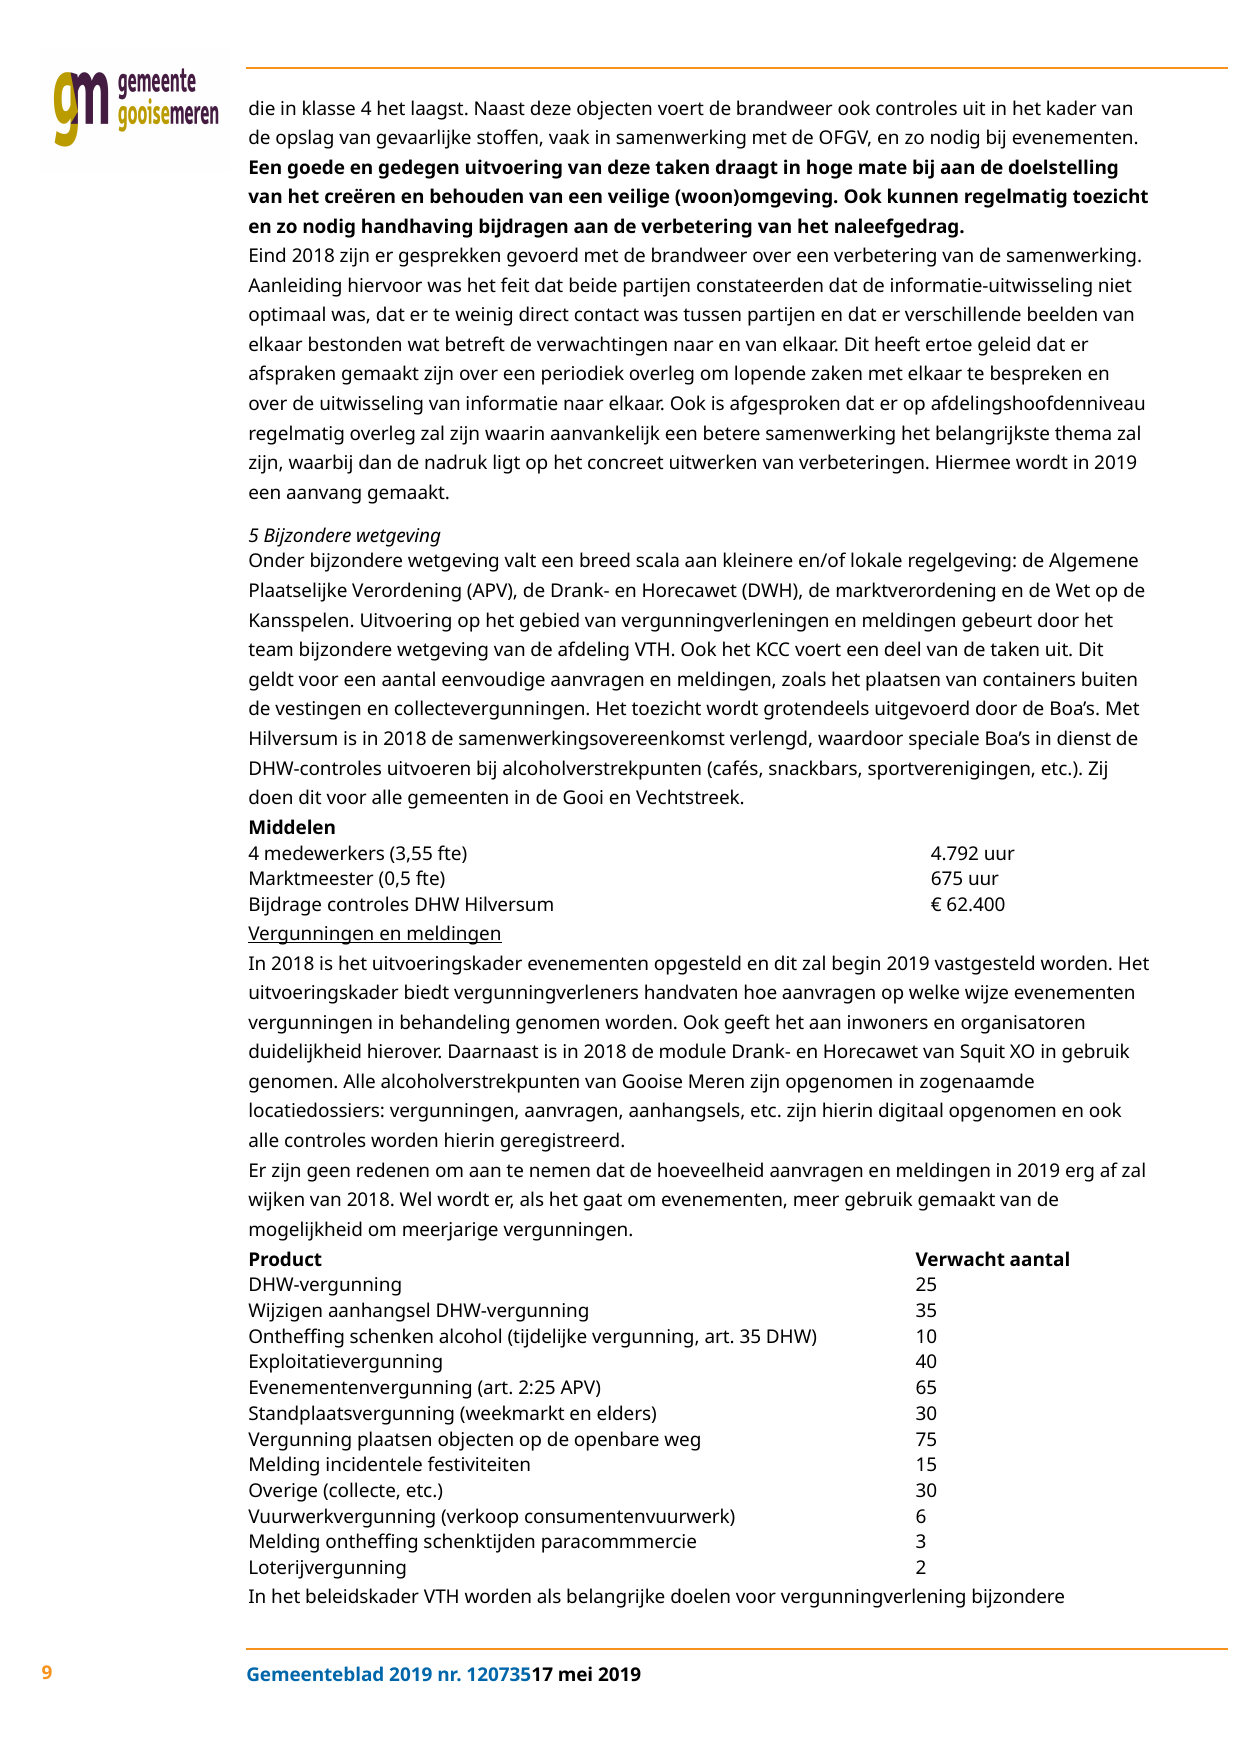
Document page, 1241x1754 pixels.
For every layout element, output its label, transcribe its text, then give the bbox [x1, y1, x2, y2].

table_cell 30 [915, 1400, 1152, 1426]
table_header Verwacht aantal [915, 1246, 1152, 1271]
table_cell 40 [915, 1349, 1152, 1374]
table_cell Melding ontheffing schenktijden paracommmercie [248, 1529, 915, 1554]
table_cell DHW-vergunning [248, 1271, 915, 1297]
table_cell Wijzigen aanhangsel DHW-vergunning [248, 1297, 915, 1323]
table_cell Ontheffing schenken alcohol (tijdelijke vergunning, art. 35 DHW) [248, 1323, 915, 1349]
text 5 Bijzondere wetgeving [248, 522, 1152, 548]
table_cell Bijdrage controles DHW Hilversum [248, 891, 931, 917]
table_cell 675 uur [931, 866, 1152, 891]
text Vergunningen en meldingen [248, 920, 1152, 946]
table_cell Standplaatsvergunning (weekmarkt en elders) [248, 1400, 915, 1426]
text die in klasse 4 het laagst. Naast deze objecten voert de brandweer ook controles uit in het kader van de opslag van gevaarlijke stoffen, vaak in samenwerking met de OFGV, en zo nodig bij evenementen. [248, 95, 1152, 150]
table_header Product [248, 1246, 915, 1271]
table_header Een goede en gedegen uitvoering van deze taken draagt in hoge mate bij aan de doelstelling van het creëren en behouden van een veilige (woon)omgeving. Ook kunnen regelmatig toezicht en zo nodig handhaving bijdragen aan de verbetering van het naleefgedrag. [248, 154, 1152, 239]
table_header Middelen [248, 814, 931, 840]
table_cell Vuurwerkvergunning (verkoop consumentenvuurwerk) [248, 1503, 915, 1529]
picture [41, 47, 231, 172]
table_cell 3 [915, 1529, 1152, 1554]
text In 2018 is het uitvoeringskader evenementen opgesteld en dit zal begin 2019 vastgesteld worden. Het uitvoeringskader biedt vergunningverleners handvaten hoe aanvragen op welke wijze evenementen vergunningen in behandeling genomen worden. Ook geeft het aan inwoners en organisatoren duidelijkheid hierover. Daarnaast is in 2018 de module Drank- en Horecawet van Squit XO in gebruik genomen. Alle alcoholverstrekpunten van Gooise Meren zijn opgenomen in zogenaamde locatiedossiers: vergunningen, aanvragen, aanhangsels, etc. zijn hierin digitaal opgenomen en ook alle controles worden hierin geregistreerd. [248, 950, 1152, 1153]
table_cell 4.792 uur [931, 840, 1152, 866]
table_cell € 62.400 [931, 891, 1152, 917]
table_cell 35 [915, 1297, 1152, 1323]
text Er zijn geen redenen om aan te nemen dat de hoeveelheid aanvragen en meldingen in 2019 erg af zal wijken van 2018. Wel wordt er, als het gaat om evenementen, meer gebruik gemaakt van de mogelijkheid om meerjarige vergunningen. [248, 1157, 1152, 1242]
table_cell 4 medewerkers (3,55 fte) [248, 840, 931, 866]
text Onder bijzondere wetgeving valt een breed scala aan kleinere en/of lokale regelgeving: de Algemene Plaatselijke Verordening (APV), de Drank- en Horecawet (DWH), de marktverordening en de Wet op de Kansspelen. Uitvoering op het gebied van vergunningverleningen en meldingen gebeurt door het team bijzondere wetgeving van de afdeling VTH. Ook het KCC voert een deel van de taken uit. Dit geldt voor een aantal eenvoudige aanvragen en meldingen, zoals het plaatsen van containers buiten de vestingen en collectevergunningen. Het toezicht wordt grotendeels uitgevoerd door de Boa’s. Met Hilversum is in 2018 de samenwerkingsovereenkomst verlengd, waardoor speciale Boa’s in dienst de DHW-controles uitvoeren bij alcoholverstrekpunten (cafés, snackbars, sportverenigingen, etc.). Zij doen dit voor alle gemeenten in de Gooi en Vechtstreek. [248, 548, 1152, 810]
table_cell 10 [915, 1323, 1152, 1349]
text Eind 2018 zijn er gesprekken gevoerd met de brandweer over een verbetering van de samenwerking. Aanleiding hiervoor was het feit dat beide partijen constateerden dat de informatie-uitwisseling niet optimaal was, dat er te weinig direct contact was tussen partijen en dat er verschillende beelden van elkaar bestonden wat betreft de verwachtingen naar en van elkaar. Dit heeft ertoe geleid dat er afspraken gemaakt zijn over een periodiek overleg om lopende zaken met elkaar te bespreken en over de uitwisseling van informatie naar elkaar. Ook is afgesproken dat er op afdelingshoofdenniveau regelmatig overleg zal zijn waarin aanvankelijk een betere samenwerking het belangrijkste thema zal zijn, waarbij dan de nadruk ligt op het concreet uitwerken van verbeteringen. Hiermee wordt in 2019 een aanvang gemaakt. [248, 242, 1152, 504]
table_cell Marktmeester (0,5 fte) [248, 866, 931, 891]
table_cell Melding incidentele festiviteiten [248, 1452, 915, 1477]
table_cell 75 [915, 1426, 1152, 1452]
table_cell Overige (collecte, etc.) [248, 1477, 915, 1503]
table_cell 6 [915, 1503, 1152, 1529]
table_cell Vergunning plaatsen objecten op de openbare weg [248, 1426, 915, 1452]
table_cell Evenementenvergunning (art. 2:25 APV) [248, 1374, 915, 1400]
table_cell 2 [915, 1555, 1152, 1580]
table_cell 15 [915, 1452, 1152, 1477]
table_header [931, 814, 1152, 840]
table_cell 25 [915, 1271, 1152, 1297]
table_cell 65 [915, 1374, 1152, 1400]
text In het beleidskader VTH worden als belangrijke doelen voor vergunningverlening bijzondere [248, 1583, 1152, 1609]
table_cell Exploitatievergunning [248, 1349, 915, 1374]
table_cell Loterijvergunning [248, 1555, 915, 1580]
table_cell 30 [915, 1477, 1152, 1503]
